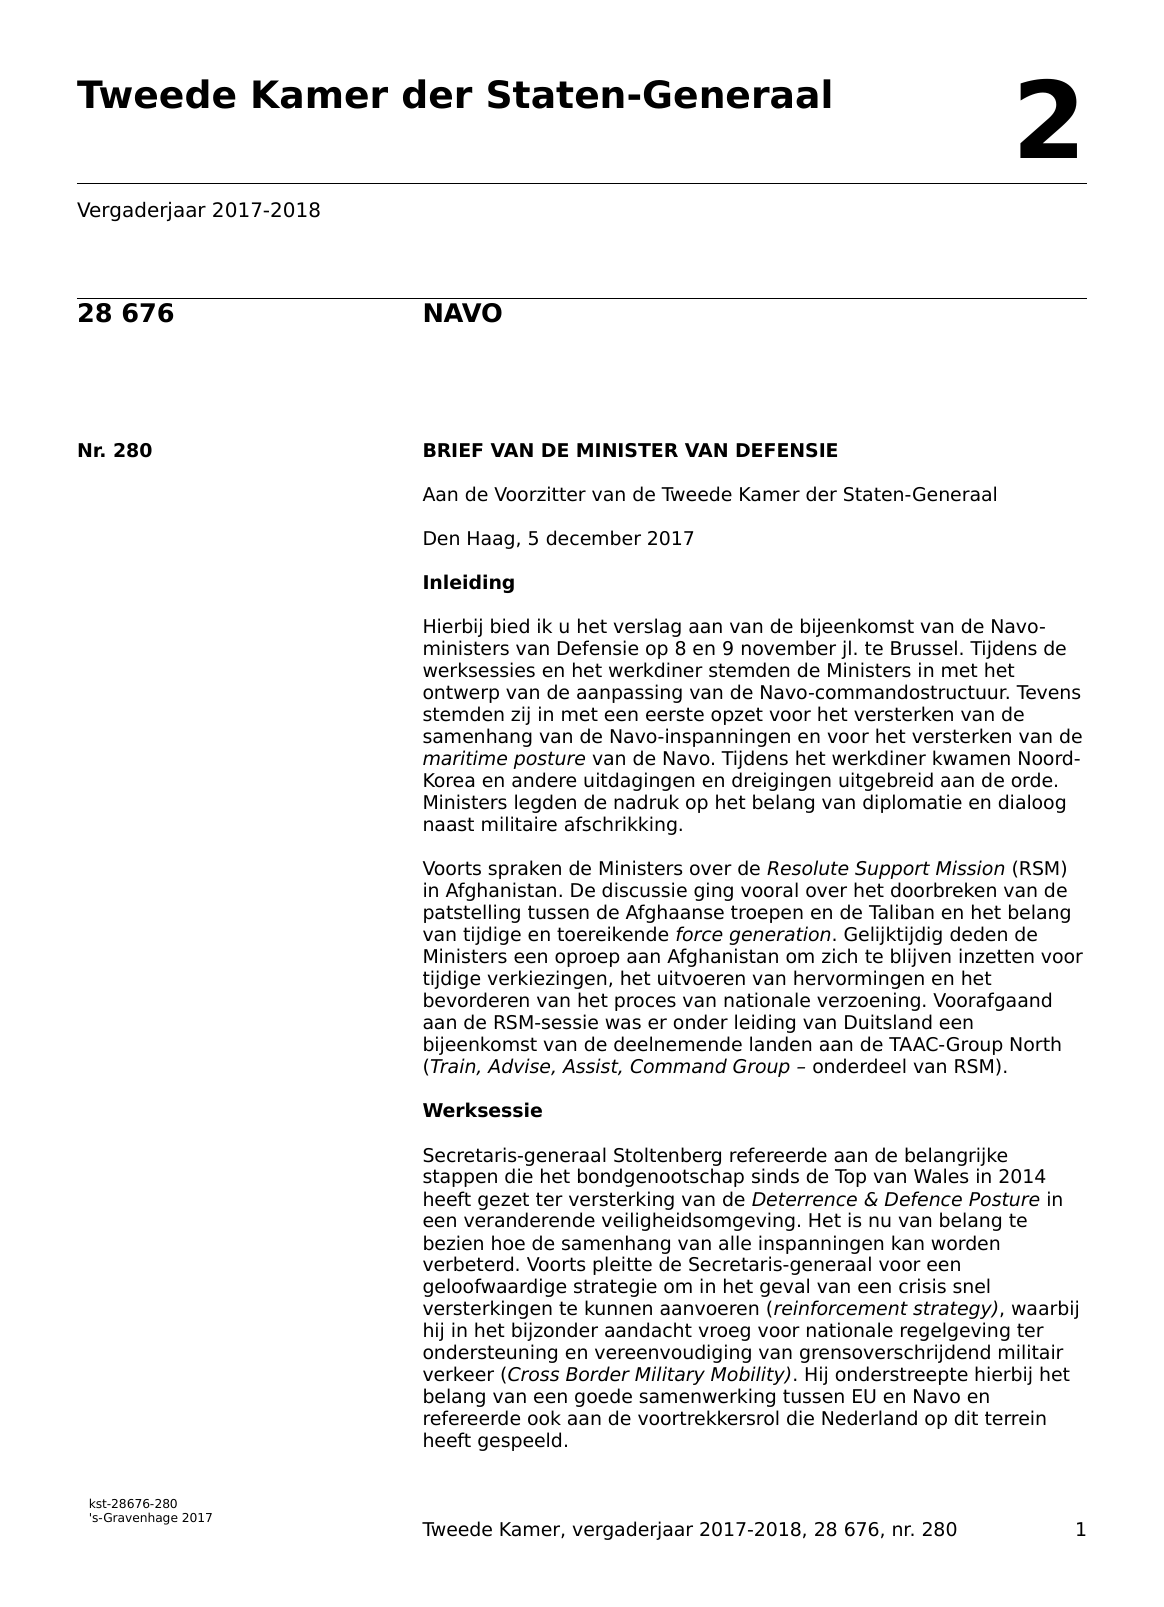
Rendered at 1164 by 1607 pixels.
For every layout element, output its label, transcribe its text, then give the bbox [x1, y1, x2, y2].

table_header Tweede Kamer der Staten-Generaal [77, 59, 886, 183]
subtitle Nr. 280 BRIEF VAN DE MINISTER VAN DEFENSIE [77, 440, 1087, 462]
text Den Haag, 5 december 2017 [422, 528, 1087, 550]
text Secretaris-generaal Stoltenberg refereerde aan de belangrijke stappen die het bondgenootschap sinds de Top van Wales in 2014 heeft gezet ter versterking van de Deterrence & Defence Posture in een veranderende veiligheidsomgeving. Het is nu van belang te bezien hoe de samenhang van alle inspanningen kan worden verbeterd. Voorts pleitte de Secretaris-generaal voor een geloofwaardige strategie om in het geval van een crisis snel versterkingen te kunnen aanvoeren (reinforcement strategy), waarbij hij in het bijzonder aandacht vroeg voor nationale regelgeving ter ondersteuning en vereenvoudiging van grensoverschrijdend militair verkeer (Cross Border Military Mobility). Hij onderstreepte hierbij het belang van een goede samenwerking tussen EU en Navo en refereerde ook aan de voortrekkersrol die Nederland op dit terrein heeft gespeeld. [422, 1144, 1087, 1452]
table_header 2 [886, 59, 1087, 183]
subtitle Inleiding [422, 572, 1087, 594]
text kst-28676-280 [88, 1497, 323, 1511]
subtitle 28 676 NAVO [77, 299, 1087, 329]
subtitle Werksessie [422, 1100, 1087, 1122]
text Hierbij bied ik u het verslag aan van de bijeenkomst van de Navo-ministers van Defensie op 8 en 9 november jl. te Brussel. Tijdens de werksessies en het werkdiner stemden de Ministers in met het ontwerp van de aanpassing van de Navo-commandostructuur. Tevens stemden zij in met een eerste opzet voor het versterken van de samenhang van de Navo-inspanningen en voor het versterken van de maritime posture van de Navo. Tijdens het werkdiner kwamen Noord-Korea en andere uitdagingen en dreigingen uitgebreid aan de orde. Ministers legden de nadruk op het belang van diplomatie en dialoog naast militaire afschrikking. [422, 616, 1087, 836]
text Aan de Voorzitter van de Tweede Kamer der Staten-Generaal [422, 484, 1087, 506]
table_cell Vergaderjaar 2017-2018 [77, 184, 1087, 298]
text Voorts spraken de Ministers over de Resolute Support Mission (RSM) in Afghanistan. De discussie ging vooral over het doorbreken van de patstelling tussen de Afghaanse troepen en de Taliban en het belang van tijdige en toereikende force generation. Gelijktijdig deden de Ministers een oproep aan Afghanistan om zich te blijven inzetten voor tijdige verkiezingen, het uitvoeren van hervormingen en het bevorderen van het proces van nationale verzoening. Voorafgaand aan de RSM-sessie was er onder leiding van Duitsland een bijeenkomst van de deelnemende landen aan de TAAC-Group North (Train, Advise, Assist, Command Group – onderdeel van RSM). [422, 858, 1087, 1078]
text 's-Gravenhage 2017 [88, 1511, 323, 1525]
